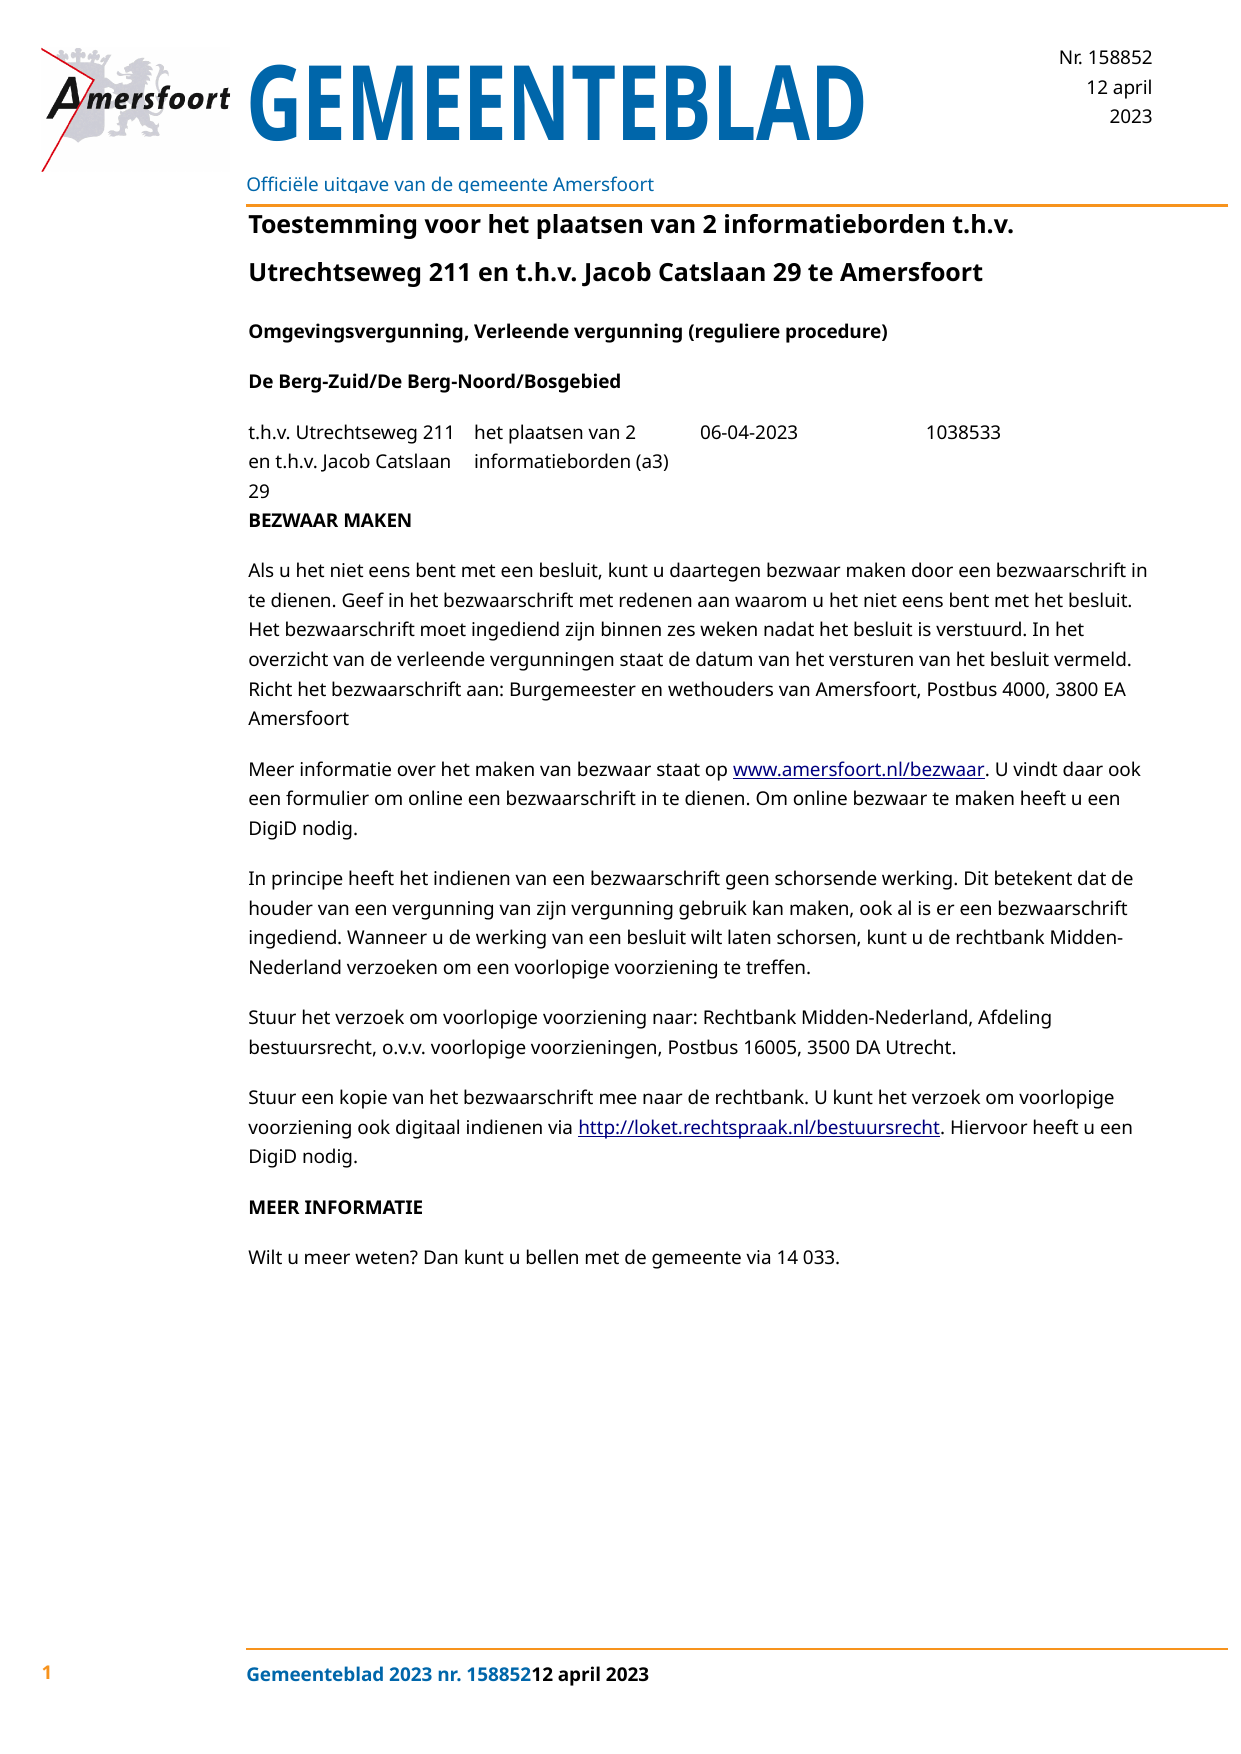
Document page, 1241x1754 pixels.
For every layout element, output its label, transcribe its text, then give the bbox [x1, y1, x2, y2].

text BEZWAAR MAKEN [248, 507, 1152, 533]
text De Berg-Zuid/De Berg-Noord/Bosgebied [248, 368, 1152, 394]
text Omgevingsvergunning, Verleende vergunning (reguliere procedure) [248, 318, 1152, 344]
text Wilt u meer weten? Dan kunt u bellen met de gemeente via 14 033. [248, 1244, 1152, 1270]
text Toestemming voor het plaatsen van 2 informatieborden t.h.v. Utrechtseweg 211 en t.h.v. Jacob Catslaan 29 te Amersfoort [248, 207, 1152, 288]
table_header 1038533 [926, 419, 1152, 504]
text Stuur het verzoek om voorlopige voorziening naar: Rechtbank Midden-Nederland, Afdeling bestuursrecht, o.v.v. voorlopige voorzieningen, Postbus 16005, 3500 DA Utrecht. [248, 1004, 1152, 1060]
text MEER INFORMATIE [248, 1194, 1152, 1220]
text Als u het niet eens bent met een besluit, kunt u daartegen bezwaar maken door een bezwaarschrift in te dienen. Geef in het bezwaarschrift met redenen aan waarom u het niet eens bent met het besluit. Het bezwaarschrift moet ingediend zijn binnen zes weken nadat het besluit is verstuurd. In het overzicht van de verleende vergunningen staat de datum van het versturen van het besluit vermeld. Richt het bezwaarschrift aan: Burgemeester en wethouders van Amersfoort, Postbus 4000, 3800 EA Amersfoort [248, 557, 1152, 731]
table_header het plaatsen van 2 informatieborden (a3) [474, 419, 700, 504]
text Stuur een kopie van het bezwaarschrift mee naar de rechtbank. U kunt het verzoek om voorlopige voorziening ook digitaal indienen via http://loket.rechtspraak.nl/bestuursrecht. Hiervoor heeft u een DigiD nodig. [248, 1084, 1152, 1169]
table_header 06-04-2023 [700, 419, 926, 504]
table_header t.h.v. Utrechtseweg 211 en t.h.v. Jacob Catslaan 29 [248, 419, 474, 504]
text Meer informatie over het maken van bezwaar staat op www.amersfoort.nl/bezwaar. U vindt daar ook een formulier om online een bezwaarschrift in te dienen. Om online bezwaar te maken heeft u een DigiD nodig. [248, 756, 1152, 841]
text In principe heeft het indienen van een bezwaarschrift geen schorsende werking. Dit betekent dat de houder van een vergunning van zijn vergunning gebruik kan maken, ook al is er een bezwaarschrift ingediend. Wanneer u de werking van een besluit wilt laten schorsen, kunt u de rechtbank Midden-Nederland verzoeken om een voorlopige voorziening te treffen. [248, 865, 1152, 980]
picture [41, 47, 231, 172]
